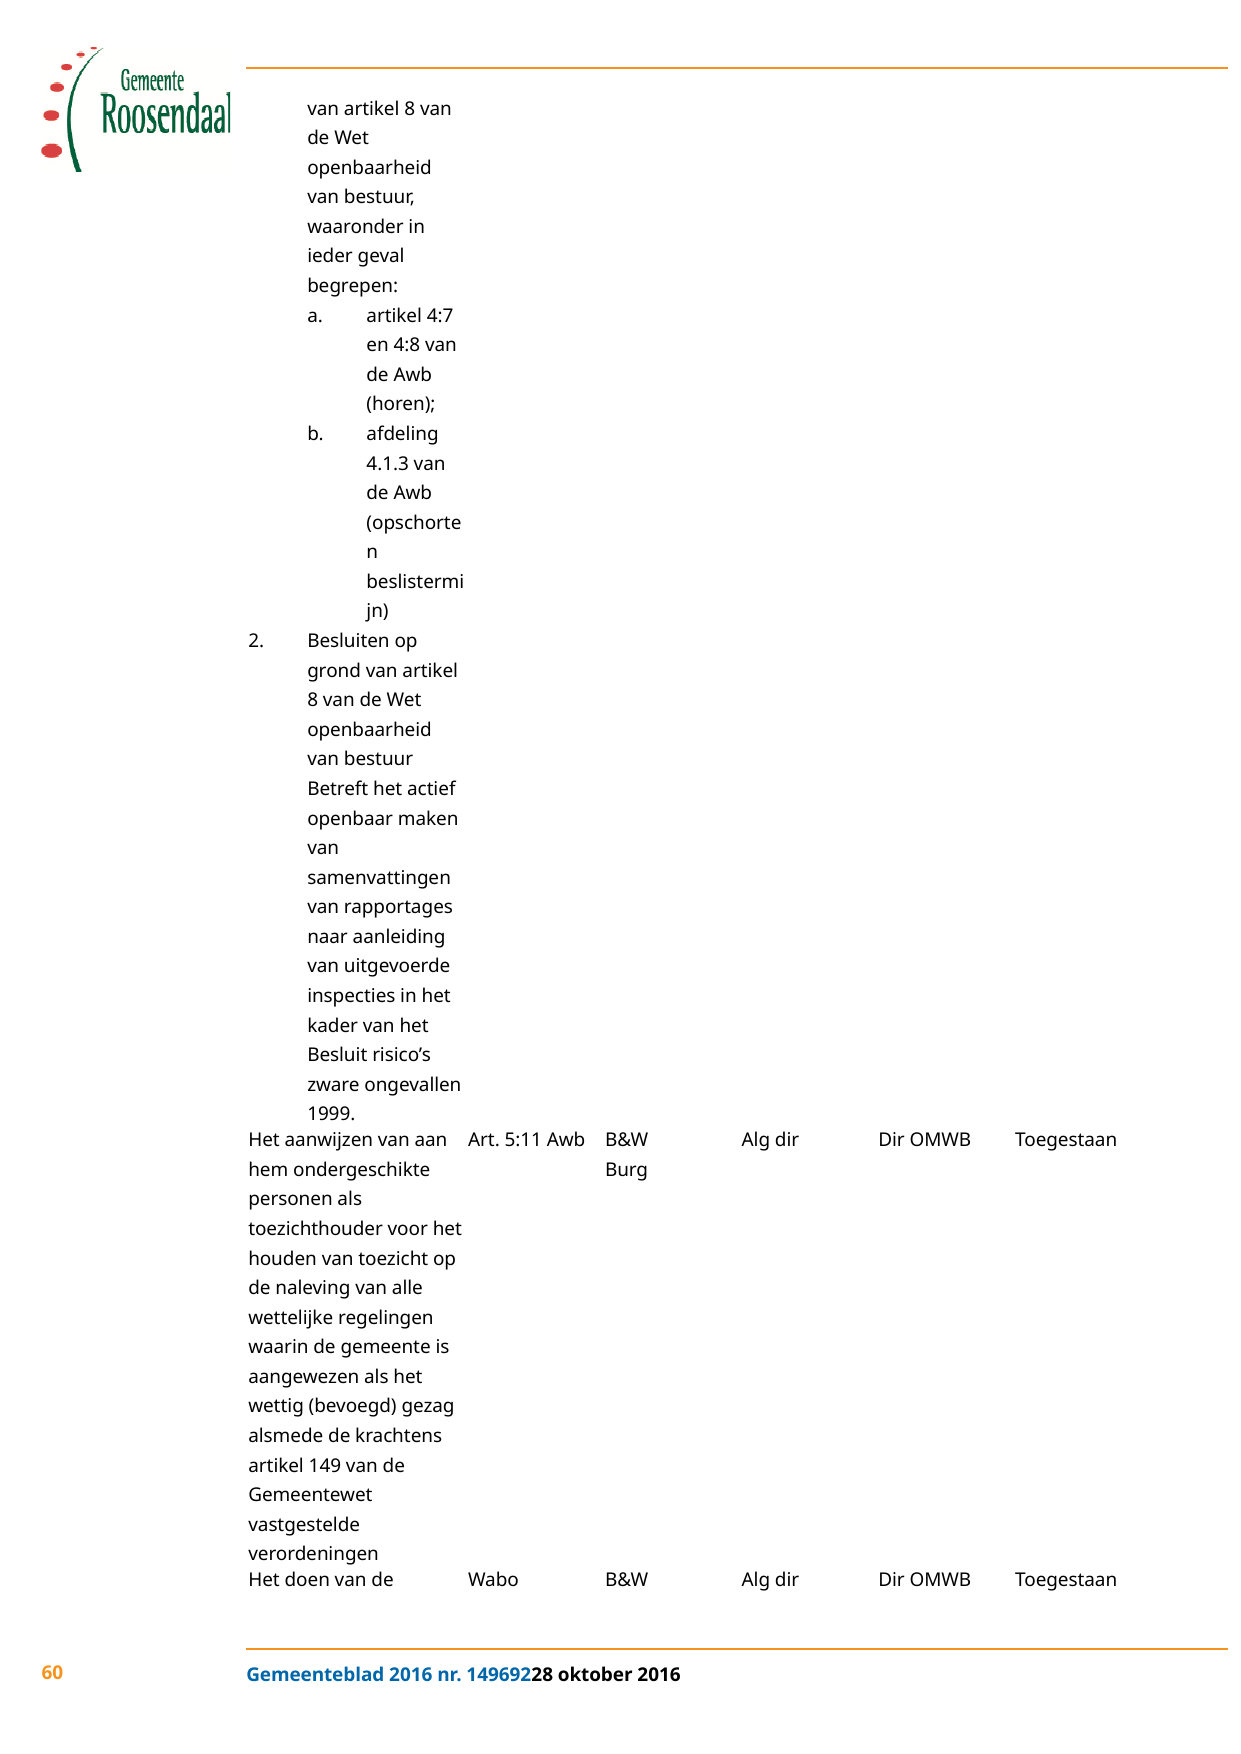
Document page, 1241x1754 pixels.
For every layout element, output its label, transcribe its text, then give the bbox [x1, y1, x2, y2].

table_cell Toegestaan [1015, 1126, 1152, 1566]
table_cell Alg dir [741, 1566, 878, 1592]
table_cell Wabo [468, 1566, 605, 1592]
table_cell B&W [605, 1566, 741, 1592]
table_cell [605, 95, 741, 1126]
picture [41, 47, 231, 172]
table_cell [741, 95, 878, 1126]
table_cell Het aanwijzen van aan hem ondergeschikte personen als toezichthouder voor het houden van toezicht op de naleving van alle wettelijke regelingen waarin de gemeente is aangewezen als het wettig (bevoegd) gezag alsmede de krachtens artikel 149 van de Gemeentewet vastgestelde verordeningen [248, 1126, 468, 1566]
table_cell Het doen van de [248, 1566, 468, 1592]
table_cell [1015, 95, 1152, 1126]
table_cell van artikel 8 van de Wet openbaarheid van bestuur, waaronder in ieder geval begrepen: artikel 4:7 en 4:8 van de Awb (horen); afdeling 4.1.3 van de Awb (opschorten beslistermijn) Besluiten op grond van artikel 8 van de Wet openbaarheid van bestuur Betreft het actief openbaar maken van samenvattingen van rapportages naar aanleiding van uitgevoerde inspecties in het kader van het Besluit risico’s zware ongevallen 1999. [248, 95, 468, 1126]
table_cell Dir OMWB [878, 1566, 1015, 1592]
table_cell [878, 95, 1015, 1126]
table_cell Alg dir [741, 1126, 878, 1566]
table_cell Art. 5:11 Awb [468, 1126, 605, 1566]
table_cell [468, 95, 605, 1126]
table_cell B&W Burg [605, 1126, 741, 1566]
table_cell Toegestaan [1015, 1566, 1152, 1592]
table_cell Dir OMWB [878, 1126, 1015, 1566]
